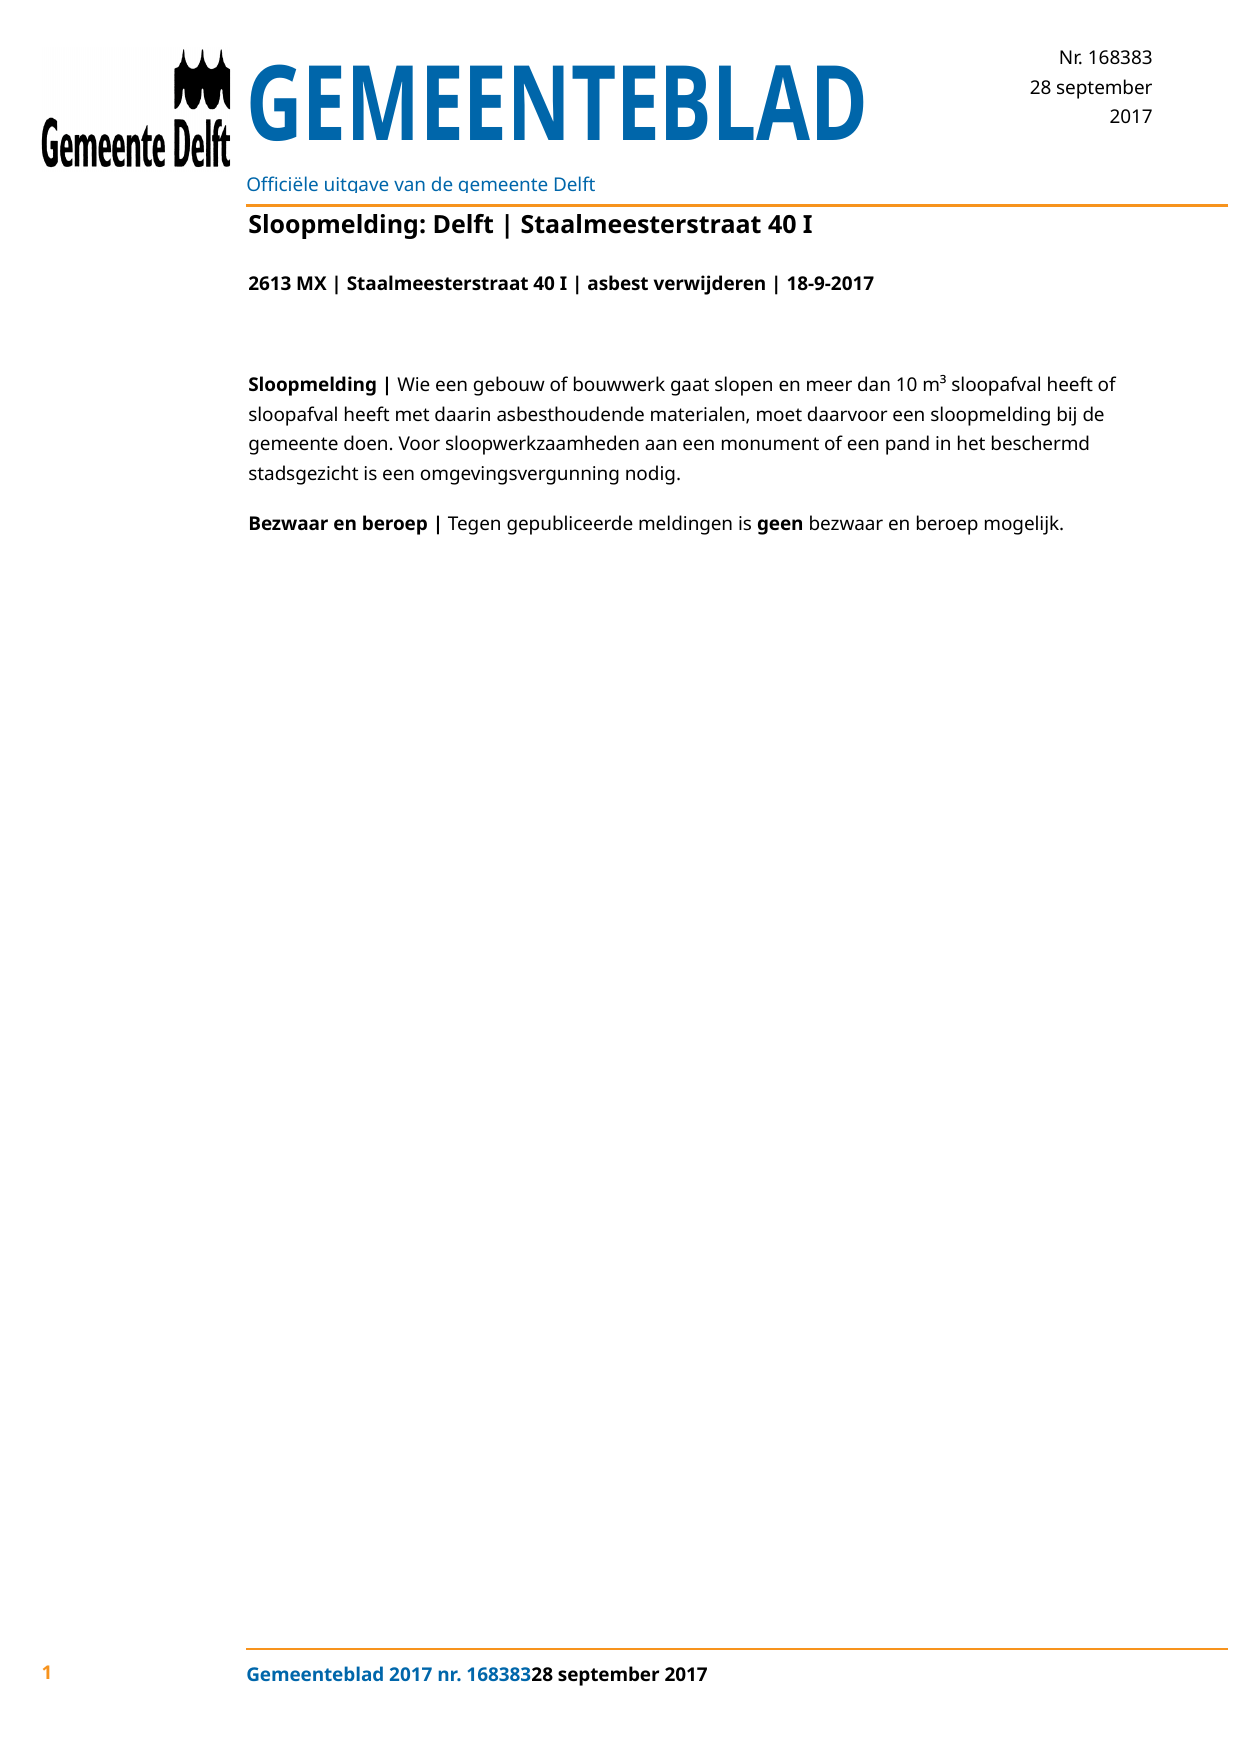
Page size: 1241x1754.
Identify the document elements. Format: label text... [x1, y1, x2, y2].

text Bezwaar en beroep | Tegen gepubliceerde meldingen is geen bezwaar en beroep mogelijk. [248, 510, 1152, 536]
text Sloopmelding: Delft | Staalmeesterstraat 40 I [248, 207, 1152, 241]
text Sloopmelding | Wie een gebouw of bouwwerk gaat slopen en meer dan 10 m³ sloopafval heeft of sloopafval heeft met daarin asbesthoudende materialen, moet daarvoor een sloopmelding bij de gemeente doen. Voor sloopwerkzaamheden aan een monument of een pand in het beschermd stadsgezicht is een omgevingsvergunning nodig. [248, 371, 1152, 486]
text 2613 MX | Staalmeesterstraat 40 I | asbest verwijderen | 18-9-2017 [248, 270, 1152, 296]
picture [41, 47, 231, 172]
